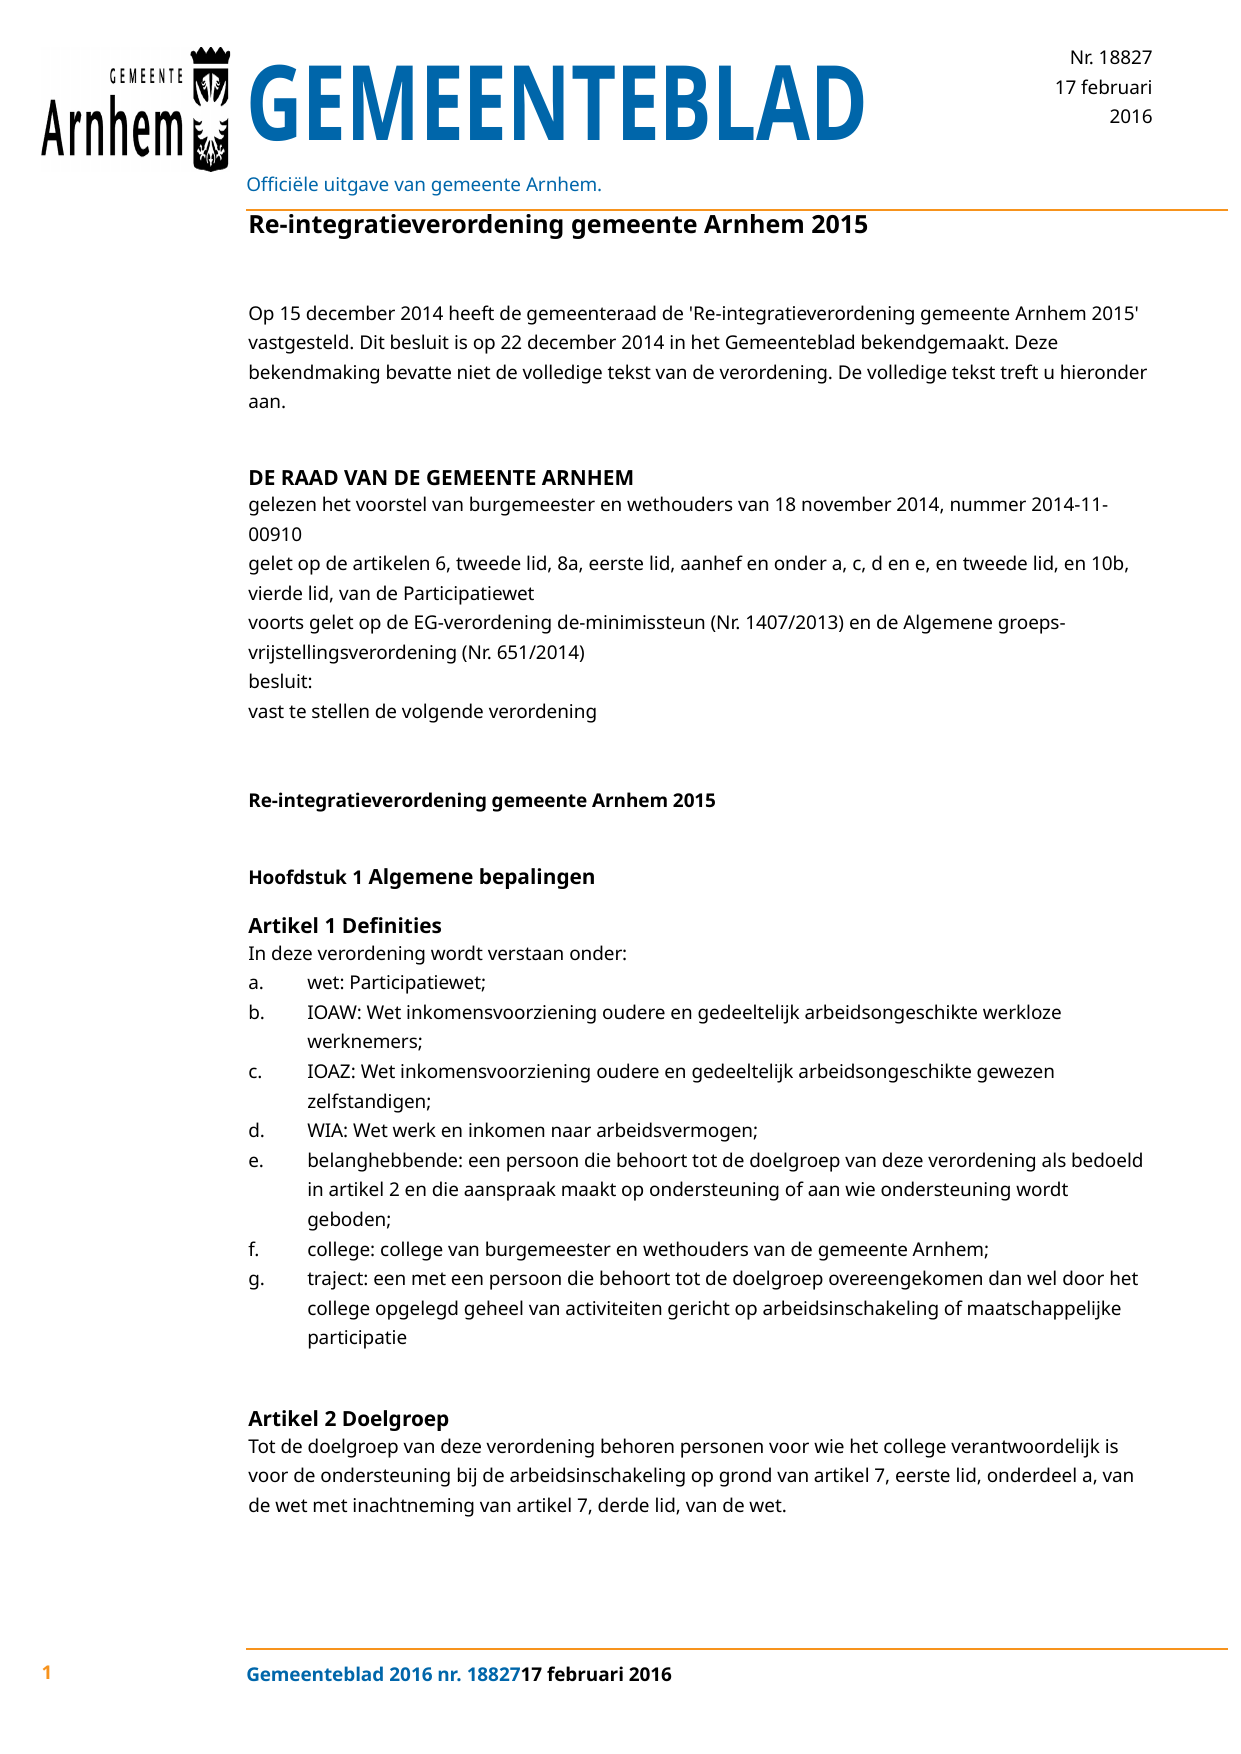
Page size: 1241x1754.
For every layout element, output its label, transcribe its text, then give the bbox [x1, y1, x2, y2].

list WIA: Wet werk en inkomen naar arbeidsvermogen; [248, 1117, 1152, 1143]
list IOAZ: Wet inkomensvoorziening oudere en gedeeltelijk arbeidsongeschikte gewezen zelfstandigen; [248, 1058, 1152, 1113]
text In deze verordening wordt verstaan onder: [248, 940, 1152, 966]
text gelet op de artikelen 6, tweede lid, 8a, eerste lid, aanhef en onder a, c, d en e, en tweede lid, en 10b, vierde lid, van de Participatiewet [248, 550, 1152, 606]
list wet: Participatiewet; [248, 969, 1152, 995]
list IOAW: Wet inkomensvoorziening oudere en gedeeltelijk arbeidsongeschikte werkloze werknemers; [248, 999, 1152, 1054]
text voorts gelet op de EG-verordening de-minimissteun (Nr. 1407/2013) en de Algemene groeps-vrijstellingsverordening (Nr. 651/2014) [248, 609, 1152, 665]
text vast te stellen de volgende verordening [248, 698, 1152, 724]
text Re-integratieverordening gemeente Arnhem 2015 [248, 211, 1152, 241]
text DE RAAD VAN DE GEMEENTE ARNHEM [248, 463, 1152, 491]
text besluit: [248, 669, 1152, 694]
text Re-integratieverordening gemeente Arnhem 2015 [248, 787, 1152, 813]
list belanghebbende: een persoon die behoort tot de doelgroep van deze verordening als bedoeld in artikel 2 en die aanspraak maakt op ondersteuning of aan wie ondersteuning wordt geboden; [248, 1147, 1152, 1232]
list college: college van burgemeester en wethouders van de gemeente Arnhem; [248, 1236, 1152, 1261]
list traject: een met een persoon die behoort tot de doelgroep overeengekomen dan wel door het college opgelegd geheel van activiteiten gericht op arbeidsinschakeling of maatschappelijke participatie [248, 1265, 1152, 1350]
text Op 15 december 2014 heeft de gemeenteraad de 'Re-integratieverordening gemeente Arnhem 2015' vastgesteld. Dit besluit is op 22 december 2014 in het Gemeenteblad bekendgemaakt. Deze bekendmaking bevatte niet de volledige tekst van de verordening. De volledige tekst treft u hieronder aan. [248, 300, 1152, 414]
text Tot de doelgroep van deze verordening behoren personen voor wie het college verantwoordelijk is voor de ondersteuning bij de arbeidsinschakeling op grond van artikel 7, eerste lid, onderdeel a, van de wet met inachtneming van artikel 7, derde lid, van de wet. [248, 1433, 1152, 1518]
picture [41, 47, 231, 172]
text gelezen het voorstel van burgemeester en wethouders van 18 november 2014, nummer 2014-11-00910 [248, 491, 1152, 546]
text Artikel 1 Definities [248, 911, 1152, 940]
text Artikel 2 Doelgroep [248, 1404, 1152, 1433]
text Hoofdstuk 1 Algemene bepalingen [248, 862, 1152, 891]
